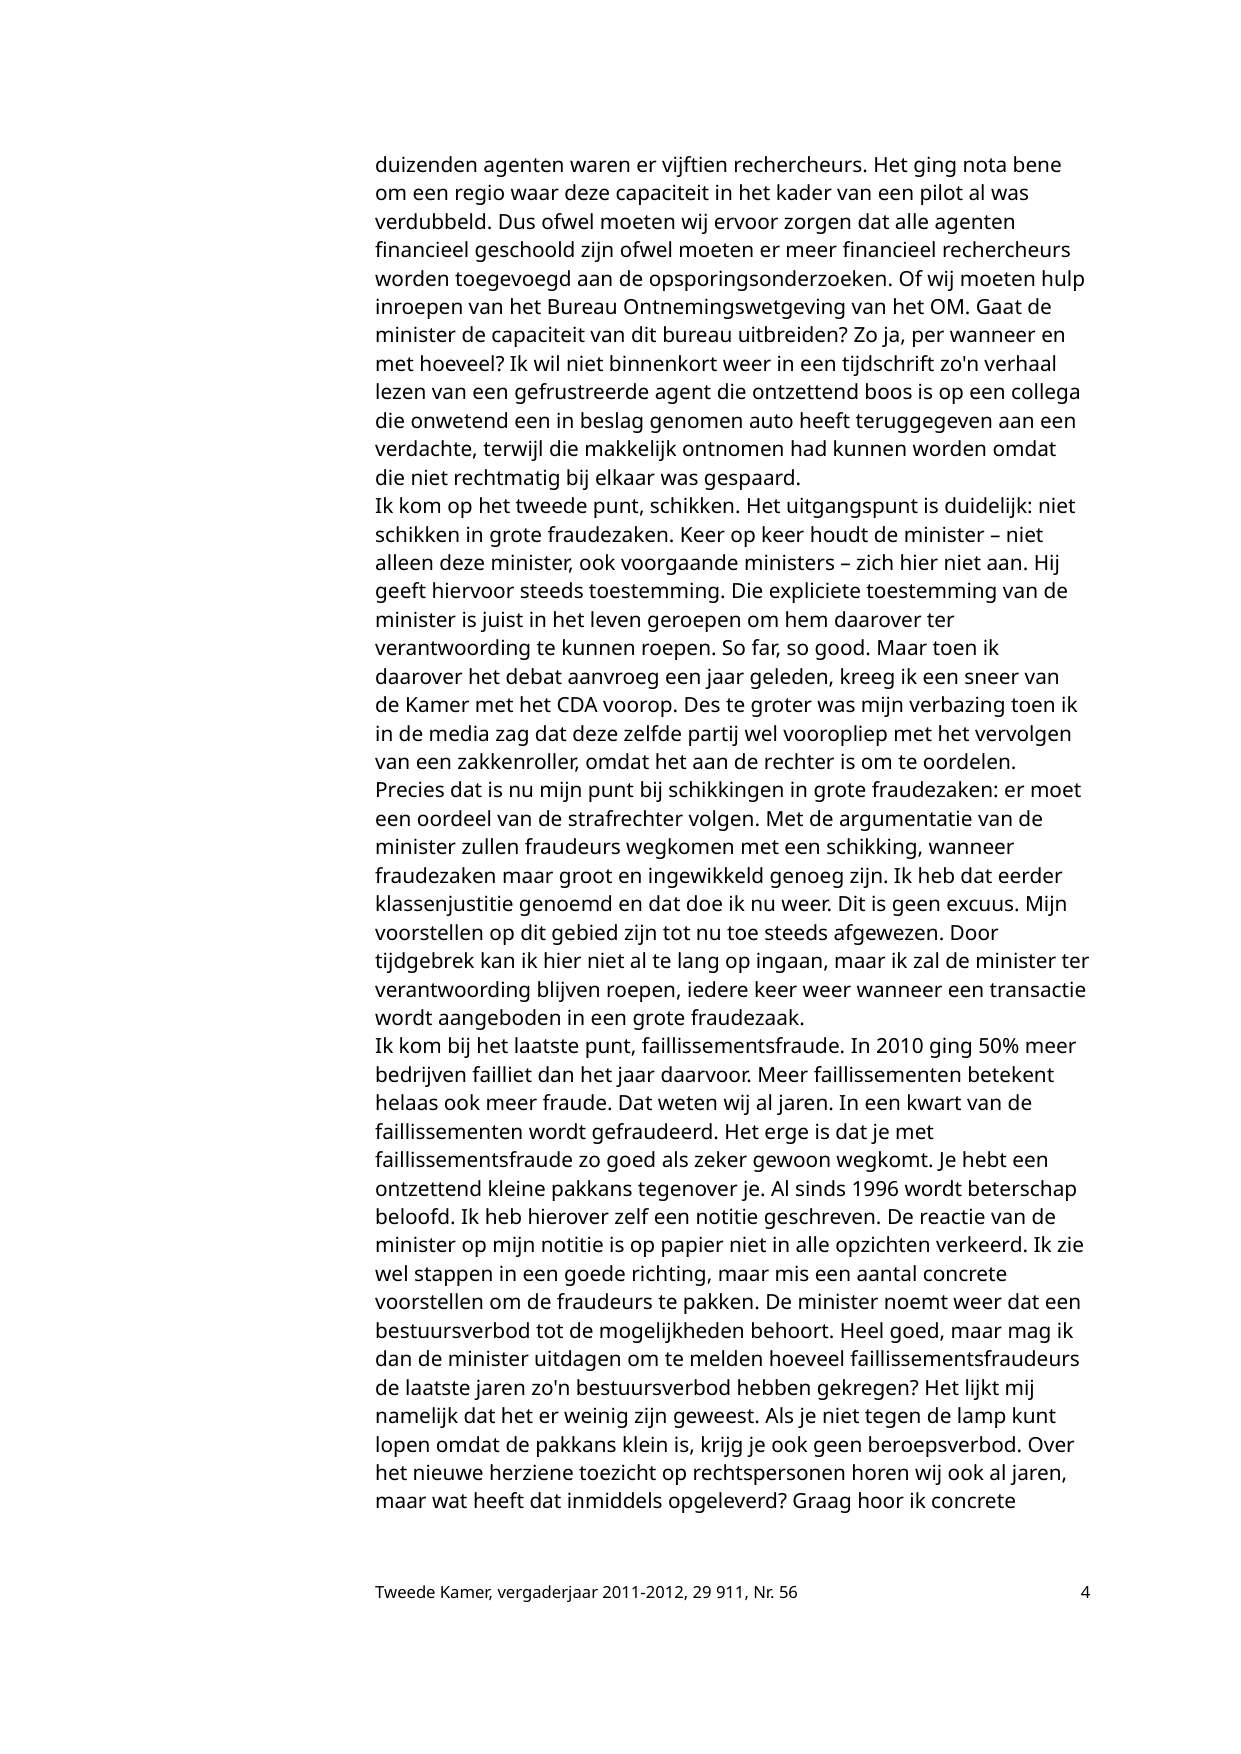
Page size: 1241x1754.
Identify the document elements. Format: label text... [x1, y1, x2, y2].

text Ik kom op het tweede punt, schikken. Het uitgangspunt is duidelijk: niet schikken in grote fraudezaken. Keer op keer houdt de minister – niet alleen deze minister, ook voorgaande ministers – zich hier niet aan. Hij geeft hiervoor steeds toestemming. Die expliciete toestemming van de minister is juist in het leven geroepen om hem daarover ter verantwoording te kunnen roepen. So far, so good. Maar toen ik daarover het debat aanvroeg een jaar geleden, kreeg ik een sneer van de Kamer met het CDA voorop. Des te groter was mijn verbazing toen ik in de media zag dat deze zelfde partij wel vooropliep met het vervolgen van een zakkenroller, omdat het aan de rechter is om te oordelen. Precies dat is nu mijn punt bij schikkingen in grote fraudezaken: er moet een oordeel van de strafrechter volgen. Met de argumentatie van de minister zullen fraudeurs wegkomen met een schikking, wanneer fraudezaken maar groot en ingewikkeld genoeg zijn. Ik heb dat eerder klassenjustitie genoemd en dat doe ik nu weer. Dit is geen excuus. Mijn voorstellen op dit gebied zijn tot nu toe steeds afgewezen. Door tijdgebrek kan ik hier niet al te lang op ingaan, maar ik zal de minister ter verantwoording blijven roepen, iedere keer weer wanneer een transactie wordt aangeboden in een grote fraudezaak. [375, 491, 1090, 1032]
text duizenden agenten waren er vijftien rechercheurs. Het ging nota bene om een regio waar deze capaciteit in het kader van een pilot al was verdubbeld. Dus ofwel moeten wij ervoor zorgen dat alle agenten financieel geschoold zijn ofwel moeten er meer financieel rechercheurs worden toegevoegd aan de opsporingsonderzoeken. Of wij moeten hulp inroepen van het Bureau Ontnemingswetgeving van het OM. Gaat de minister de capaciteit van dit bureau uitbreiden? Zo ja, per wanneer en met hoeveel? Ik wil niet binnenkort weer in een tijdschrift zo'n verhaal lezen van een gefrustreerde agent die ontzettend boos is op een collega die onwetend een in beslag genomen auto heeft teruggegeven aan een verdachte, terwijl die makkelijk ontnomen had kunnen worden omdat die niet rechtmatig bij elkaar was gespaard. [375, 150, 1090, 491]
text Ik kom bij het laatste punt, faillissementsfraude. In 2010 ging 50% meer bedrijven failliet dan het jaar daarvoor. Meer faillissementen betekent helaas ook meer fraude. Dat weten wij al jaren. In een kwart van de faillissementen wordt gefraudeerd. Het erge is dat je met faillissementsfraude zo goed als zeker gewoon wegkomt. Je hebt een ontzettend kleine pakkans tegenover je. Al sinds 1996 wordt beterschap beloofd. Ik heb hierover zelf een notitie geschreven. De reactie van de minister op mijn notitie is op papier niet in alle opzichten verkeerd. Ik zie wel stappen in een goede richting, maar mis een aantal concrete voorstellen om de fraudeurs te pakken. De minister noemt weer dat een bestuursverbod tot de mogelijkheden behoort. Heel goed, maar mag ik dan de minister uitdagen om te melden hoeveel faillissementsfraudeurs de laatste jaren zo'n bestuursverbod hebben gekregen? Het lijkt mij namelijk dat het er weinig zijn geweest. Als je niet tegen de lamp kunt lopen omdat de pakkans klein is, krijg je ook geen beroepsverbod. Over het nieuwe herziene toezicht op rechtspersonen horen wij ook al jaren, maar wat heeft dat inmiddels opgeleverd? Graag hoor ik concrete [375, 1032, 1090, 1515]
